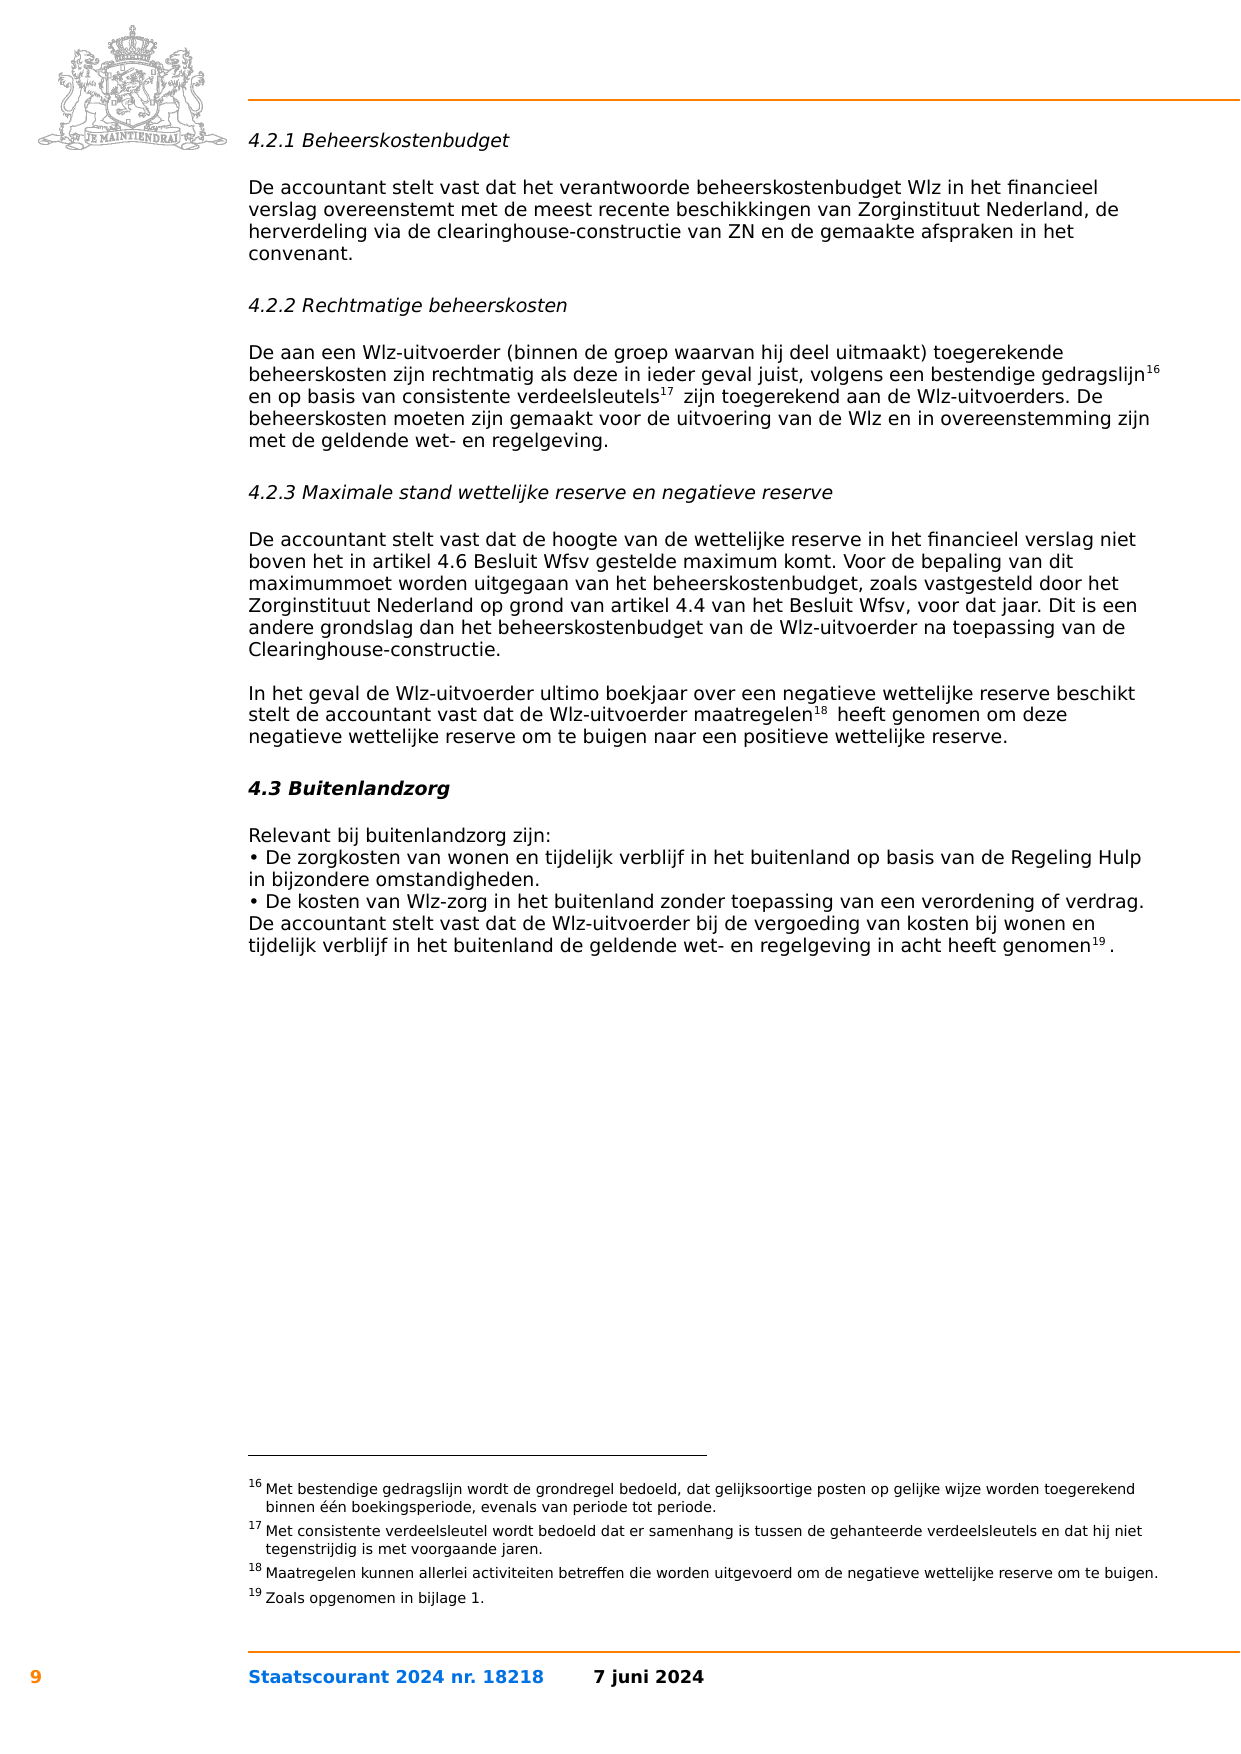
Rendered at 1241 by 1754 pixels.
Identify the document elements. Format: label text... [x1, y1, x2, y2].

subtitle 4.2.2 Rechtmatige beheerskosten [248, 295, 1163, 317]
picture [38, 25, 227, 150]
text Met consistente verdeelsleutel wordt bedoeld dat er samenhang is tussen de gehanteerde verdeelsleutels en dat hij niet tegenstrijdig is met voorgaande jaren. [248, 1519, 1163, 1558]
text De accountant stelt vast dat de Wlz-uitvoerder bij de vergoeding van kosten bij wonen en tijdelijk verblijf in het buitenland de geldende wet- en regelgeving in acht heeft genomen. [248, 913, 1163, 957]
subtitle 4.2.1 Beheerskostenbudget [248, 130, 1163, 152]
text Met bestendige gedragslijn wordt de grondregel bedoeld, dat gelijksoortige posten op gelijke wijze worden toegerekend binnen één boekingsperiode, evenals van periode tot periode. [248, 1477, 1163, 1516]
text • De kosten van Wlz-zorg in het buitenland zonder toepassing van een verordening of verdrag. [248, 891, 1163, 913]
subtitle 4.2.3 Maximale stand wettelijke reserve en negatieve reserve [248, 482, 1163, 504]
text De aan een Wlz-uitvoerder (binnen de groep waarvan hij deel uitmaakt) toegerekende beheerskosten zijn rechtmatig als deze in ieder geval juist, volgens een bestendige gedragslijn en op basis van consistente verdeelsleutels zijn toegerekend aan de Wlz-uitvoerders. De beheerskosten moeten zijn gemaakt voor de uitvoering van de Wlz en in overeenstemming zijn met de geldende wet- en regelgeving. [248, 342, 1163, 452]
text Zoals opgenomen in bijlage 1. [248, 1586, 1163, 1608]
text • De zorgkosten van wonen en tijdelijk verblijf in het buitenland op basis van de Regeling Hulp in bijzondere omstandigheden. [248, 847, 1163, 891]
text Maatregelen kunnen allerlei activiteiten betreffen die worden uitgevoerd om de negatieve wettelijke reserve om te buigen. [248, 1561, 1163, 1583]
text De accountant stelt vast dat het verantwoorde beheerskostenbudget Wlz in het financieel verslag overeenstemt met de meest recente beschikkingen van Zorginstituut Nederland, de herverdeling via de clearinghouse-constructie van ZN en de gemaakte afspraken in het convenant. [248, 177, 1163, 265]
subtitle 4.3 Buitenlandzorg [248, 778, 1163, 800]
text De accountant stelt vast dat de hoogte van de wettelijke reserve in het financieel verslag niet boven het in artikel 4.6 Besluit Wfsv gestelde maximum komt. Voor de bepaling van dit maximummoet worden uitgegaan van het beheerskostenbudget, zoals vastgesteld door het Zorginstituut Nederland op grond van artikel 4.4 van het Besluit Wfsv, voor dat jaar. Dit is een andere grondslag dan het beheerskostenbudget van de Wlz-uitvoerder na toepassing van de Clearinghouse-constructie. [248, 529, 1163, 661]
text Relevant bij buitenlandzorg zijn: [248, 825, 1163, 847]
text In het geval de Wlz-uitvoerder ultimo boekjaar over een negatieve wettelijke reserve beschikt stelt de accountant vast dat de Wlz-uitvoerder maatregelen heeft genomen om deze negatieve wettelijke reserve om te buigen naar een positieve wettelijke reserve. [248, 682, 1163, 748]
